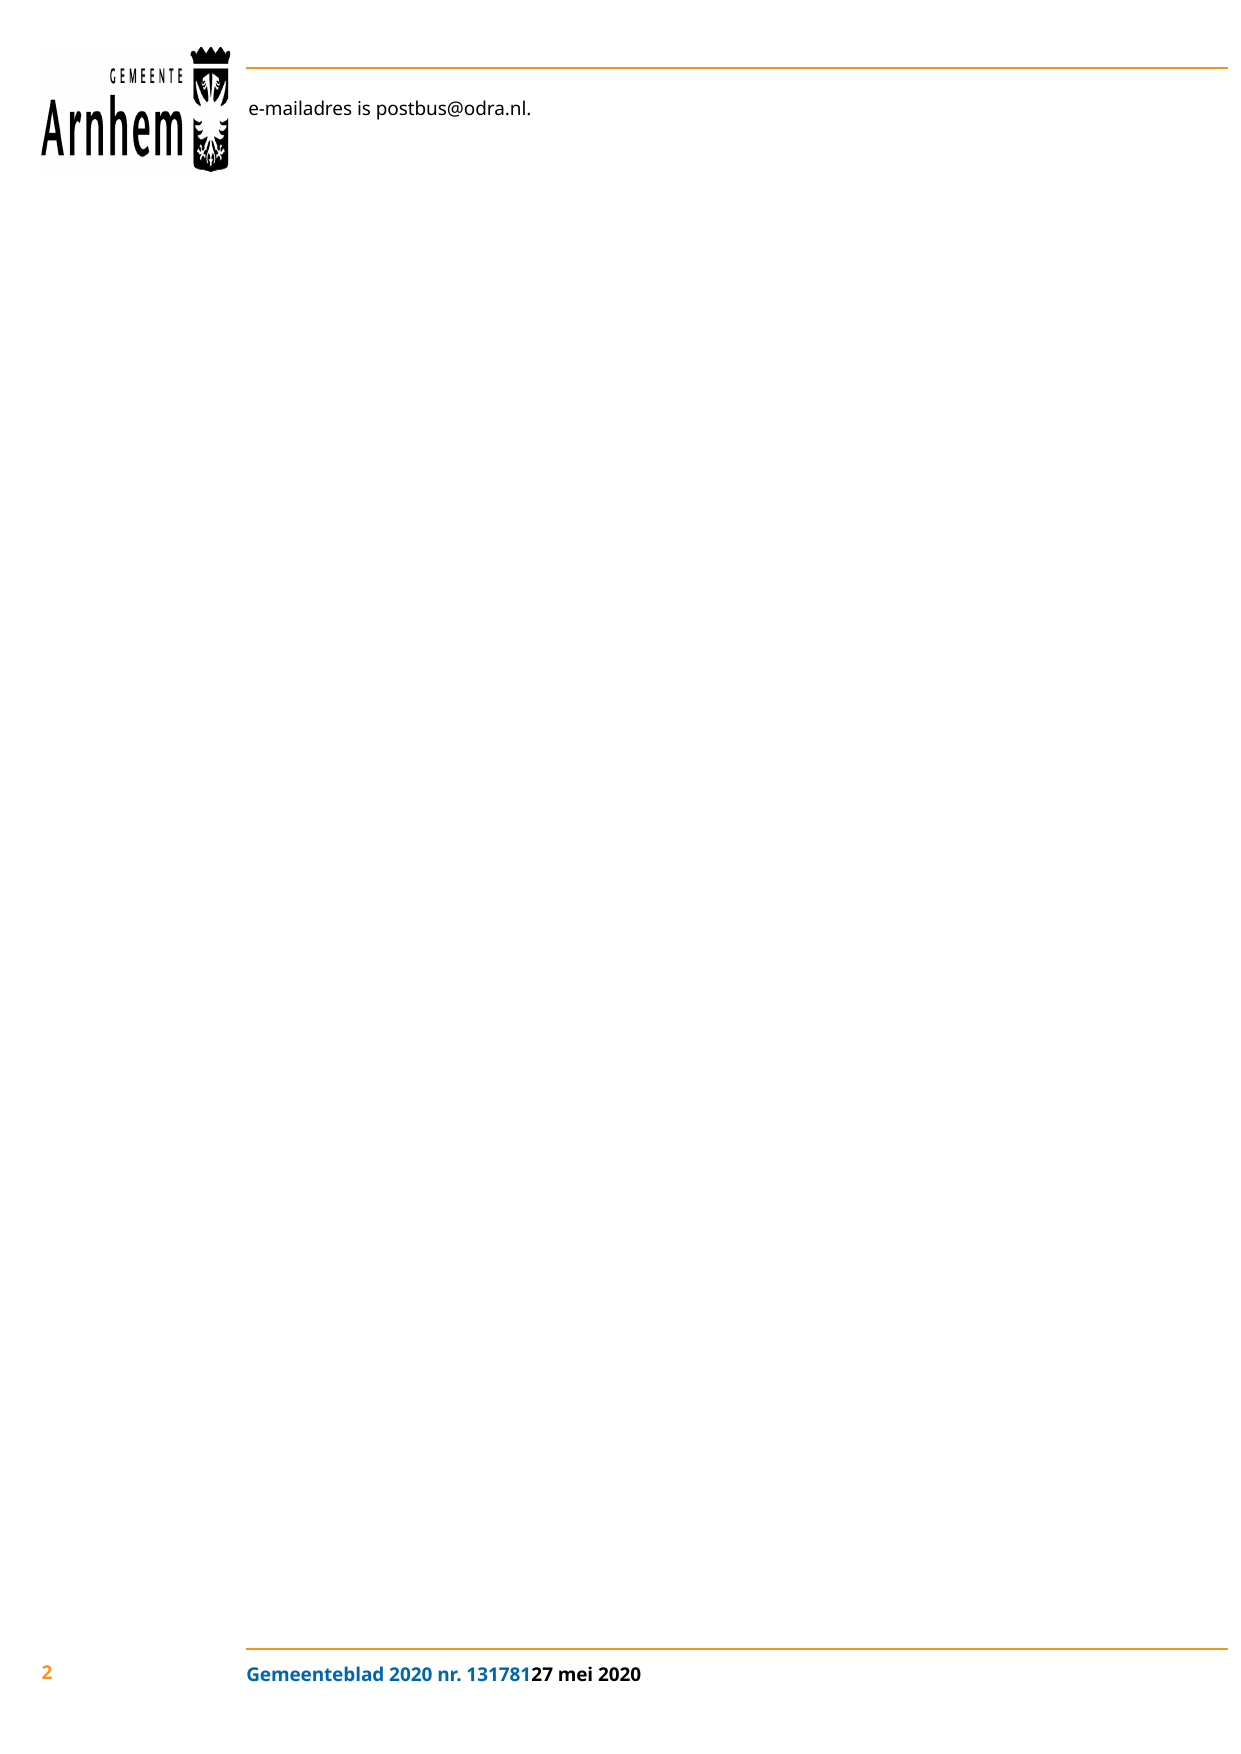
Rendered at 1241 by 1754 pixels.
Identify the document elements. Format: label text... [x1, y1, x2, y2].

text e-mailadres is postbus@odra.nl. [248, 95, 1152, 121]
picture [41, 47, 231, 172]
